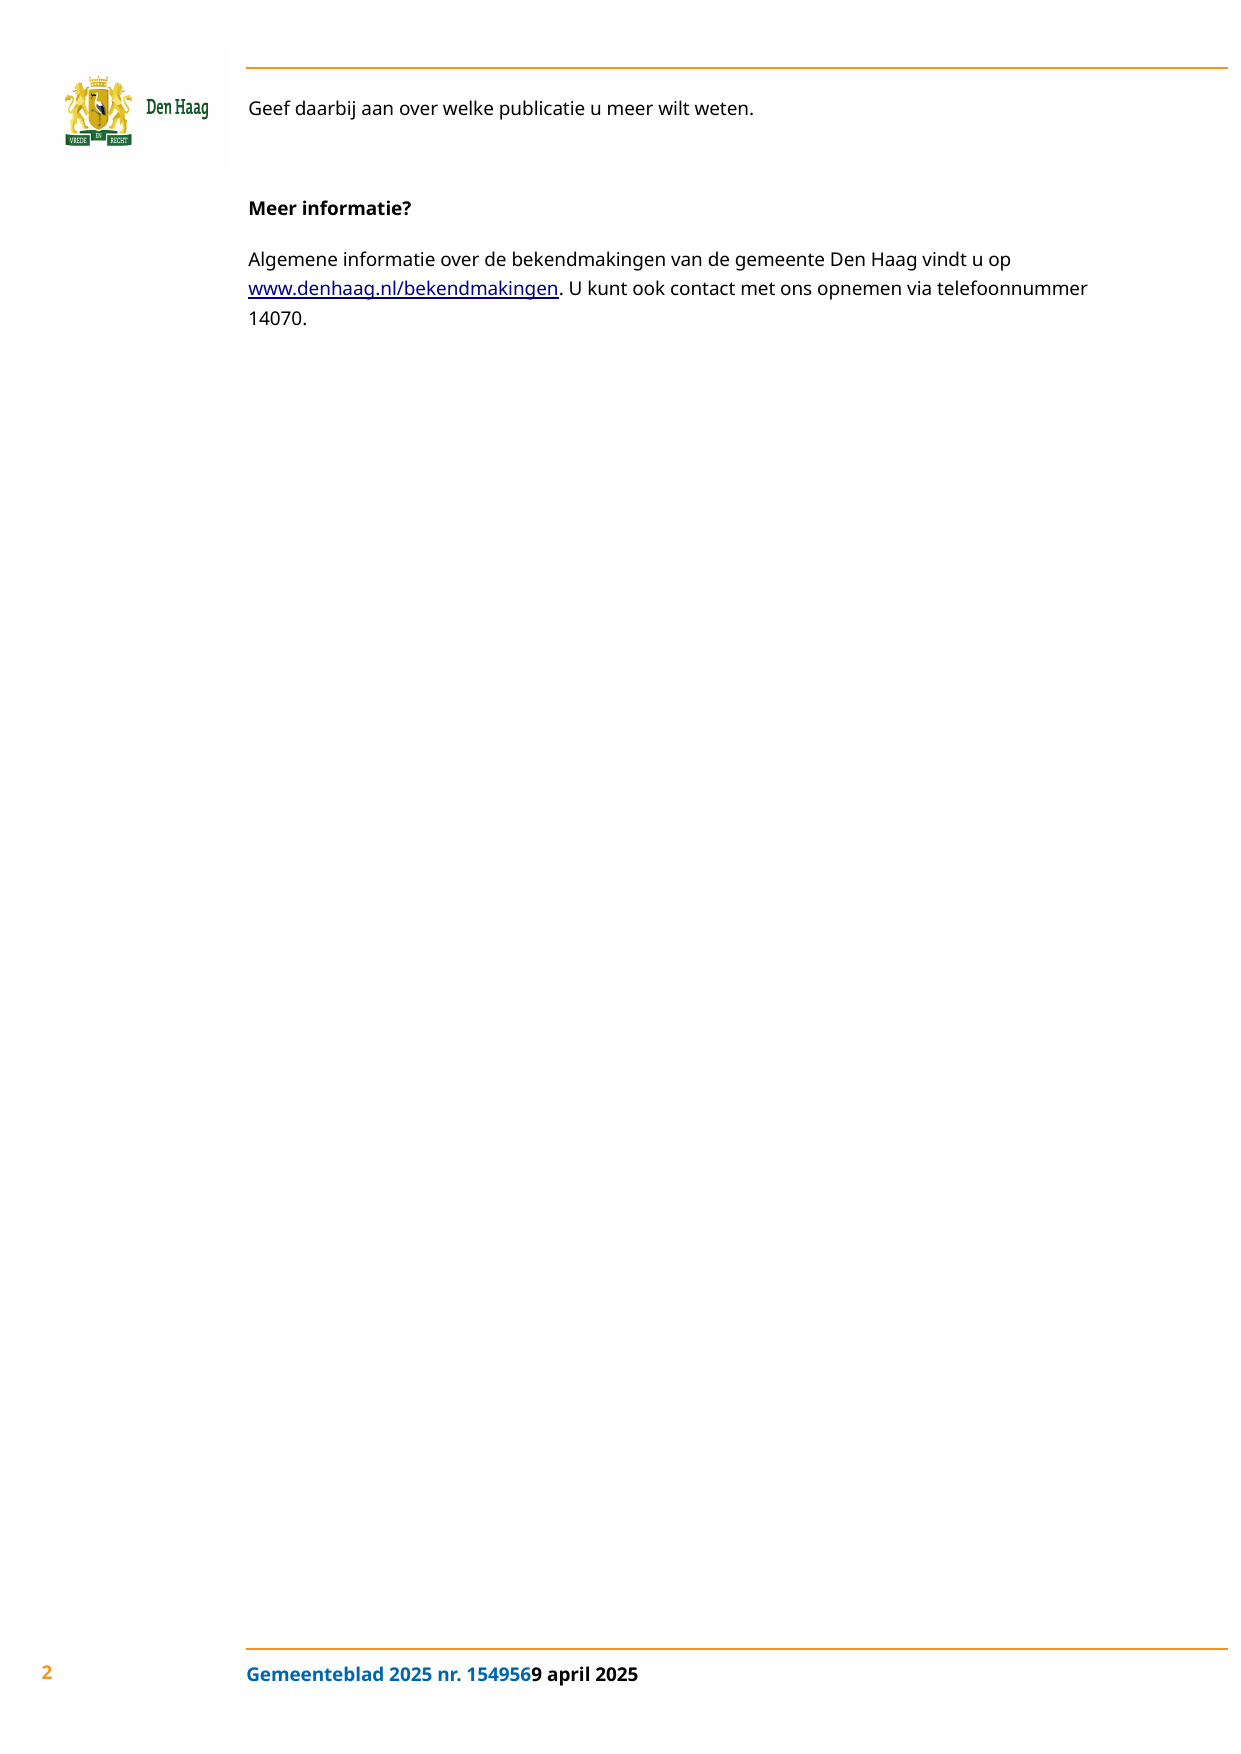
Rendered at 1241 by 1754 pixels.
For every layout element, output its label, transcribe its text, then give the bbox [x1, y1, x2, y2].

picture [41, 47, 231, 172]
text Algemene informatie over de bekendmakingen van de gemeente Den Haag vindt u op www.denhaag.nl/bekendmakingen. U kunt ook contact met ons opnemen via telefoonnummer 14070. [248, 246, 1152, 331]
text Meer informatie? [248, 196, 1152, 221]
text Geef daarbij aan over welke publicatie u meer wilt weten. [248, 95, 1152, 121]
